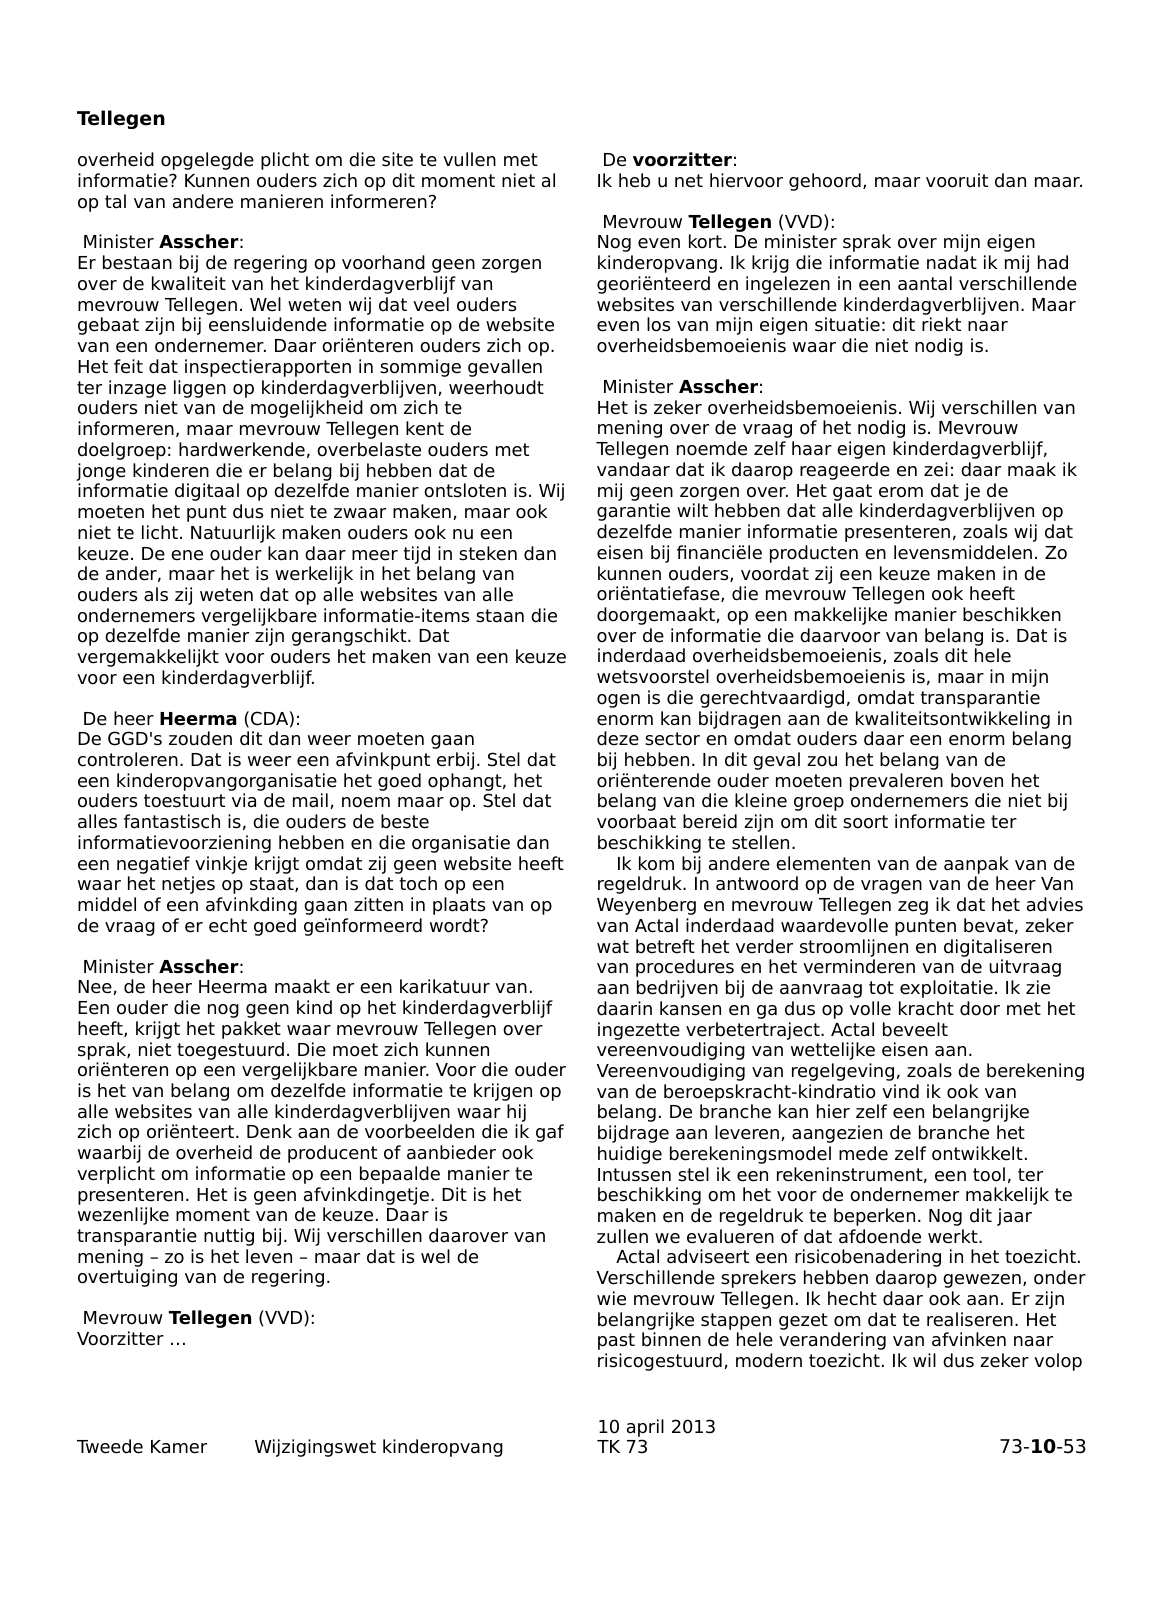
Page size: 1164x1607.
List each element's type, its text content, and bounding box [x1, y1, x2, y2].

text Mevrouw Tellegen (VVD): [77, 1308, 567, 1329]
text Minister Asscher: [77, 232, 567, 253]
text Er bestaan bij de regering op voorhand geen zorgen over de kwaliteit van het kinderdagverblijf van mevrouw Tellegen. Wel weten wij dat veel ouders gebaat zijn bij eensluidende informatie op de website van een ondernemer. Daar oriënteren ouders zich op. Het feit dat inspectierapporten in sommige gevallen ter inzage liggen op kinderdagverblijven, weerhoudt ouders niet van de mogelijkheid om zich te informeren, maar mevrouw Tellegen kent de doelgroep: hardwerkende, overbelaste ouders met jonge kinderen die er belang bij hebben dat de informatie digitaal op dezelfde manier ontsloten is. Wij moeten het punt dus niet te zwaar maken, maar ook niet te licht. Natuurlijk maken ouders ook nu een keuze. De ene ouder kan daar meer tijd in steken dan de ander, maar het is werkelijk in het belang van ouders als zij weten dat op alle websites van alle ondernemers vergelijkbare informatie-items staan die op dezelfde manier zijn gerangschikt. Dat vergemakkelijkt voor ouders het maken van een keuze voor een kinderdagverblijf. [77, 253, 567, 688]
text Ik kom bij andere elementen van de aanpak van de regeldruk. In antwoord op de vragen van de heer Van Weyenberg en mevrouw Tellegen zeg ik dat het advies van Actal inderdaad waardevolle punten bevat, zeker wat betreft het verder stroomlijnen en digitaliseren van procedures en het verminderen van de uitvraag aan bedrijven bij de aanvraag tot exploitatie. Ik zie daarin kansen en ga dus op volle kracht door met het ingezette verbetertraject. Actal beveelt vereenvoudiging van wettelijke eisen aan. Vereenvoudiging van regelgeving, zoals de berekening van de beroepskracht-kindratio vind ik ook van belang. De branche kan hier zelf een belangrijke bijdrage aan leveren, aangezien de branche het huidige berekeningsmodel mede zelf ontwikkelt. Intussen stel ik een rekeninstrument, een tool, ter beschikking om het voor de ondernemer makkelijk te maken en de regeldruk te beperken. Nog dit jaar zullen we evalueren of dat afdoende werkt. [596, 853, 1087, 1247]
text Voorzitter … [77, 1329, 567, 1349]
text Nog even kort. De minister sprak over mijn eigen kinderopvang. Ik krijg die informatie nadat ik mij had georiënteerd en ingelezen in een aantal verschillende websites van verschillende kinderdagverblijven. Maar even los van mijn eigen situatie: dit riekt naar overheidsbemoeienis waar die niet nodig is. [596, 232, 1087, 357]
text Mevrouw Tellegen (VVD): [596, 212, 1087, 232]
text De GGD's zouden dit dan weer moeten gaan controleren. Dat is weer een afvinkpunt erbij. Stel dat een kinderopvangorganisatie het goed ophangt, het ouders toestuurt via de mail, noem maar op. Stel dat alles fantastisch is, die ouders de beste informatievoorziening hebben en die organisatie dan een negatief vinkje krijgt omdat zij geen website heeft waar het netjes op staat, dan is dat toch op een middel of een afvinkding gaan zitten in plaats van op de vraag of er echt goed geïnformeerd wordt? [77, 729, 567, 936]
text Ik heb u net hiervoor gehoord, maar vooruit dan maar. [596, 171, 1087, 192]
text Het is zeker overheidsbemoeienis. Wij verschillen van mening over de vraag of het nodig is. Mevrouw Tellegen noemde zelf haar eigen kinderdagverblijf, vandaar dat ik daarop reageerde en zei: daar maak ik mij geen zorgen over. Het gaat erom dat je de garantie wilt hebben dat alle kinderdagverblijven op dezelfde manier informatie presenteren, zoals wij dat eisen bij financiële producten en levensmiddelen. Zo kunnen ouders, voordat zij een keuze maken in de oriëntatiefase, die mevrouw Tellegen ook heeft doorgemaakt, op een makkelijke manier beschikken over de informatie die daarvoor van belang is. Dat is inderdaad overheidsbemoeienis, zoals dit hele wetsvoorstel overheidsbemoeienis is, maar in mijn ogen is die gerechtvaardigd, omdat transparantie enorm kan bijdragen aan de kwaliteitsontwikkeling in deze sector en omdat ouders daar een enorm belang bij hebben. In dit geval zou het belang van de oriënterende ouder moeten prevaleren boven het belang van die kleine groep ondernemers die niet bij voorbaat bereid zijn om dit soort informatie ter beschikking te stellen. [596, 397, 1087, 853]
text De voorzitter: [596, 150, 1087, 171]
text De heer Heerma (CDA): [77, 708, 567, 729]
text overheid opgelegde plicht om die site te vullen met informatie? Kunnen ouders zich op dit moment niet al op tal van andere manieren informeren? [77, 150, 567, 212]
text Actal adviseert een risicobenadering in het toezicht. Verschillende sprekers hebben daarop gewezen, onder wie mevrouw Tellegen. Ik hecht daar ook aan. Er zijn belangrijke stappen gezet om dat te realiseren. Het past binnen de hele verandering van afvinken naar risicogestuurd, modern toezicht. Ik wil dus zeker volop [596, 1247, 1087, 1372]
text Minister Asscher: [77, 956, 567, 977]
text Nee, de heer Heerma maakt er een karikatuur van. Een ouder die nog geen kind op het kinderdagverblijf heeft, krijgt het pakket waar mevrouw Tellegen over sprak, niet toegestuurd. Die moet zich kunnen oriënteren op een vergelijkbare manier. Voor die ouder is het van belang om dezelfde informatie te krijgen op alle websites van alle kinderdagverblijven waar hij zich op oriënteert. Denk aan de voorbeelden die ik gaf waarbij de overheid de producent of aanbieder ook verplicht om informatie op een bepaalde manier te presenteren. Het is geen afvinkdingetje. Dit is het wezenlijke moment van de keuze. Daar is transparantie nuttig bij. Wij verschillen daarover van mening – zo is het leven – maar dat is wel de overtuiging van de regering. [77, 977, 567, 1288]
text Minister Asscher: [596, 377, 1087, 397]
